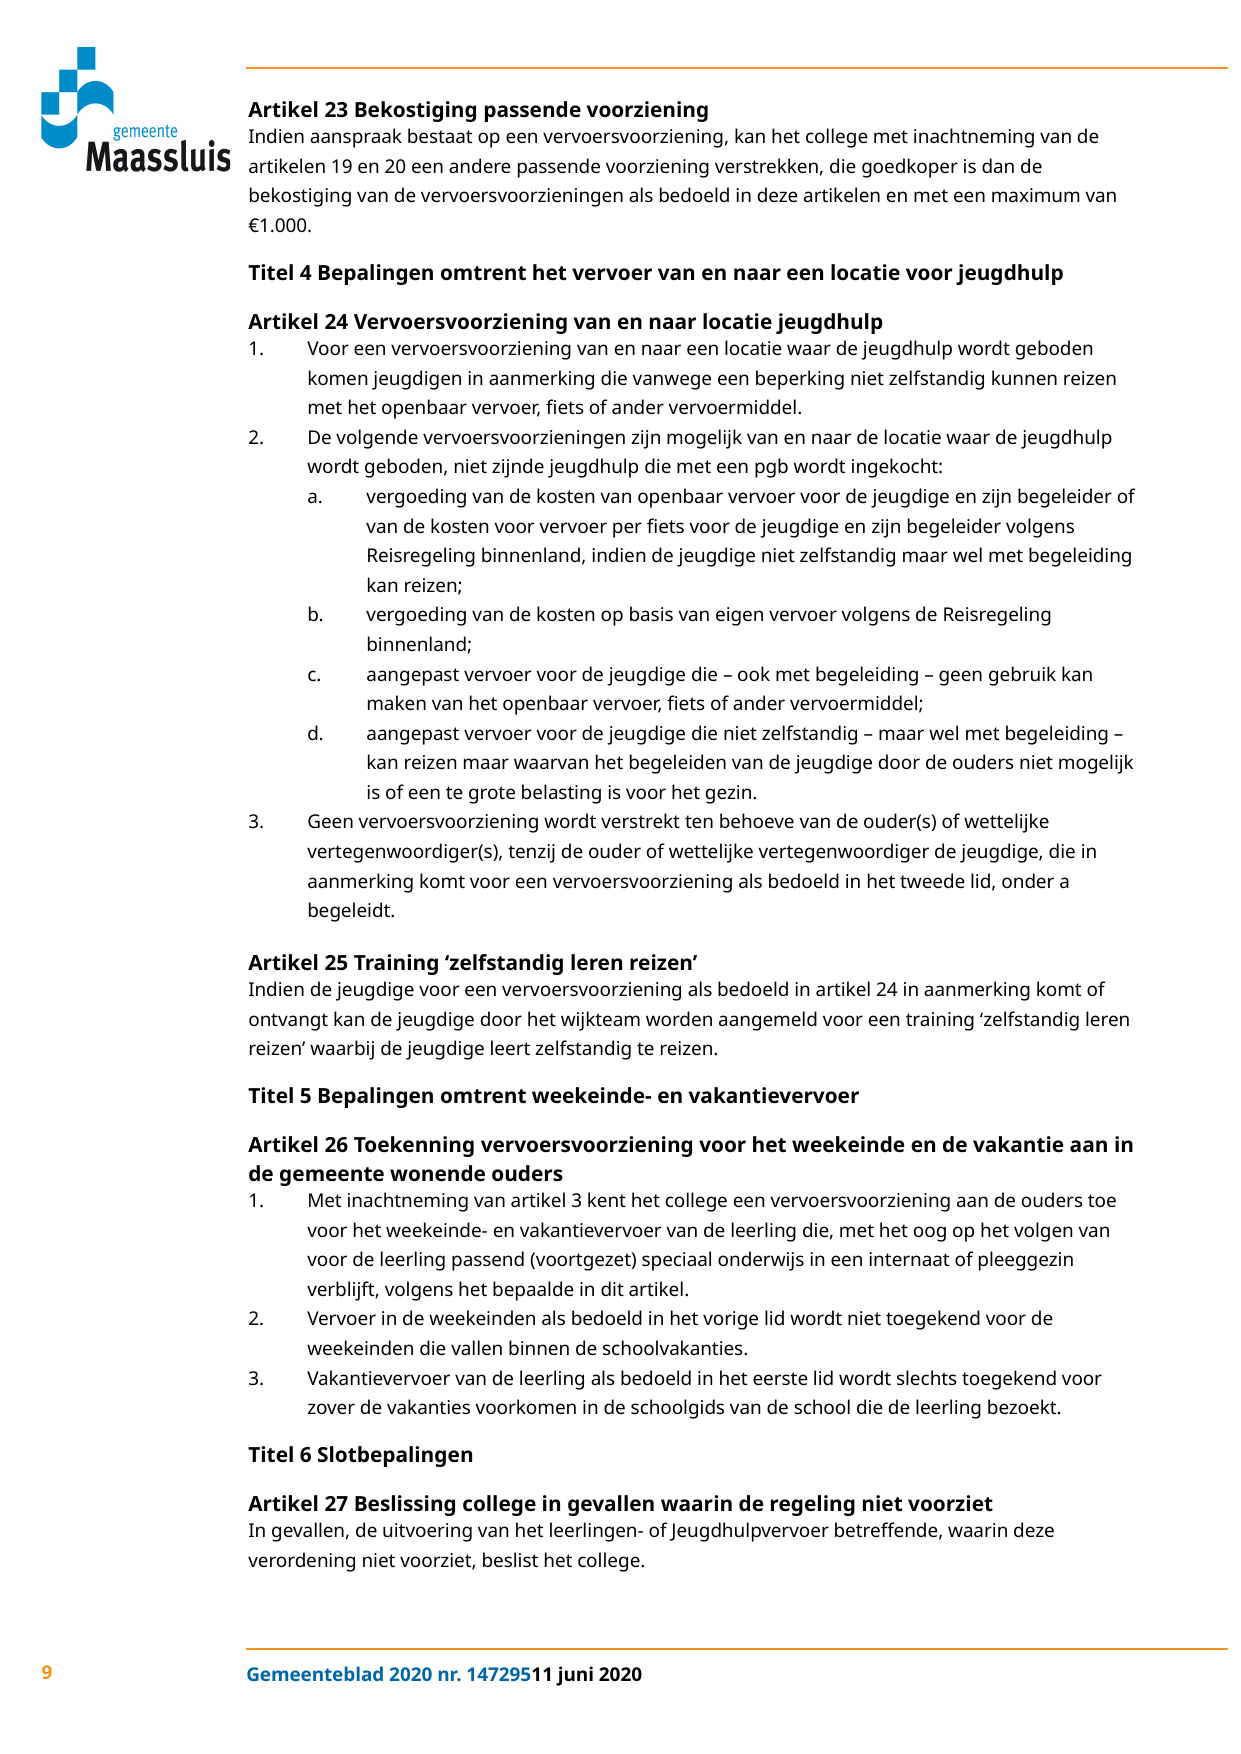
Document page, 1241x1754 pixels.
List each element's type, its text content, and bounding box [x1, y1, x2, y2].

picture [41, 47, 77, 92]
text Artikel 24 Vervoersvoorziening van en naar locatie jeugdhulp [248, 307, 1152, 335]
text Indien de jeugdige voor een vervoersvoorziening als bedoeld in artikel 24 in aanmerking komt of ontvangt kan de jeugdige door het wijkteam worden aangemeld voor een training ‘zelfstandig leren reizen’ waarbij de jeugdige leert zelfstandig te reizen. [248, 976, 1152, 1061]
list vergoeding van de kosten van openbaar vervoer voor de jeugdige en zijn begeleider of van de kosten voor vervoer per fiets voor de jeugdige en zijn begeleider volgens Reisregeling binnenland, indien de jeugdige niet zelfstandig maar wel met begeleiding kan reizen; [307, 483, 1152, 598]
text Artikel 23 Bekostiging passende voorziening [248, 95, 1152, 123]
list De volgende vervoersvoorzieningen zijn mogelijk van en naar de locatie waar de jeugdhulp wordt geboden, niet zijnde jeugdhulp die met een pgb wordt ingekocht: [248, 424, 1152, 479]
list Met inachtneming van artikel 3 kent het college een vervoersvoorziening aan de ouders toe voor het weekeinde- en vakantievervoer van de leerling die, met het oog op het volgen van voor de leerling passend (voortgezet) speciaal onderwijs in een internaat of pleeggezin verblijft, volgens het bepaalde in dit artikel. [248, 1187, 1152, 1302]
text Artikel 26 Toekenning vervoersvoorziening voor het weekeinde en de vakantie aan in de gemeente wonende ouders [248, 1130, 1152, 1187]
text Indien aanspraak bestaat op een vervoersvoorziening, kan het college met inachtneming van de artikelen 19 en 20 een andere passende voorziening verstrekken, die goedkoper is dan de bekostiging van de vervoersvoorzieningen als bedoeld in deze artikelen en met een maximum van €1.000. [248, 123, 1152, 238]
list Vervoer in de weekeinden als bedoeld in het vorige lid wordt niet toegekend voor de weekeinden die vallen binnen de schoolvakanties. [248, 1306, 1152, 1361]
list vergoeding van de kosten op basis van eigen vervoer volgens de Reisregeling binnenland; [307, 602, 1152, 657]
list aangepast vervoer voor de jeugdige die niet zelfstandig – maar wel met begeleiding – kan reizen maar waarvan het begeleiden van de jeugdige door de ouders niet mogelijk is of een te grote belasting is voor het gezin. [307, 720, 1152, 805]
list Geen vervoersvoorziening wordt verstrekt ten behoeve van de ouder(s) of wettelijke vertegenwoordiger(s), tenzij de ouder of wettelijke vertegenwoordiger de jeugdige, die in aanmerking komt voor een vervoersvoorziening als bedoeld in het tweede lid, onder a begeleidt. [248, 809, 1152, 923]
list Voor een vervoersvoorziening van en naar een locatie waar de jeugdhulp wordt geboden komen jeugdigen in aanmerking die vanwege een beperking niet zelfstandig kunnen reizen met het openbaar vervoer, fiets of ander vervoermiddel. [248, 335, 1152, 420]
picture [41, 47, 231, 172]
text In gevallen, de uitvoering van het leerlingen- of Jeugdhulpvervoer betreffende, waarin deze verordening niet voorziet, beslist het college. [248, 1518, 1152, 1573]
text Titel 5 Bepalingen omtrent weekeinde- en vakantievervoer [248, 1081, 1152, 1109]
list Vakantievervoer van de leerling als bedoeld in het eerste lid wordt slechts toegekend voor zover de vakanties voorkomen in de schoolgids van de school die de leerling bezoekt. [248, 1365, 1152, 1420]
text Titel 6 Slotbepalingen [248, 1440, 1152, 1468]
text Artikel 27 Beslissing college in gevallen waarin de regeling niet voorziet [248, 1489, 1152, 1518]
text Artikel 25 Training ‘zelfstandig leren reizen’ [248, 948, 1152, 976]
list aangepast vervoer voor de jeugdige die – ook met begeleiding – geen gebruik kan maken van het openbaar vervoer, fiets of ander vervoermiddel; [307, 661, 1152, 716]
text Titel 4 Bepalingen omtrent het vervoer van en naar een locatie voor jeugdhulp [248, 258, 1152, 286]
